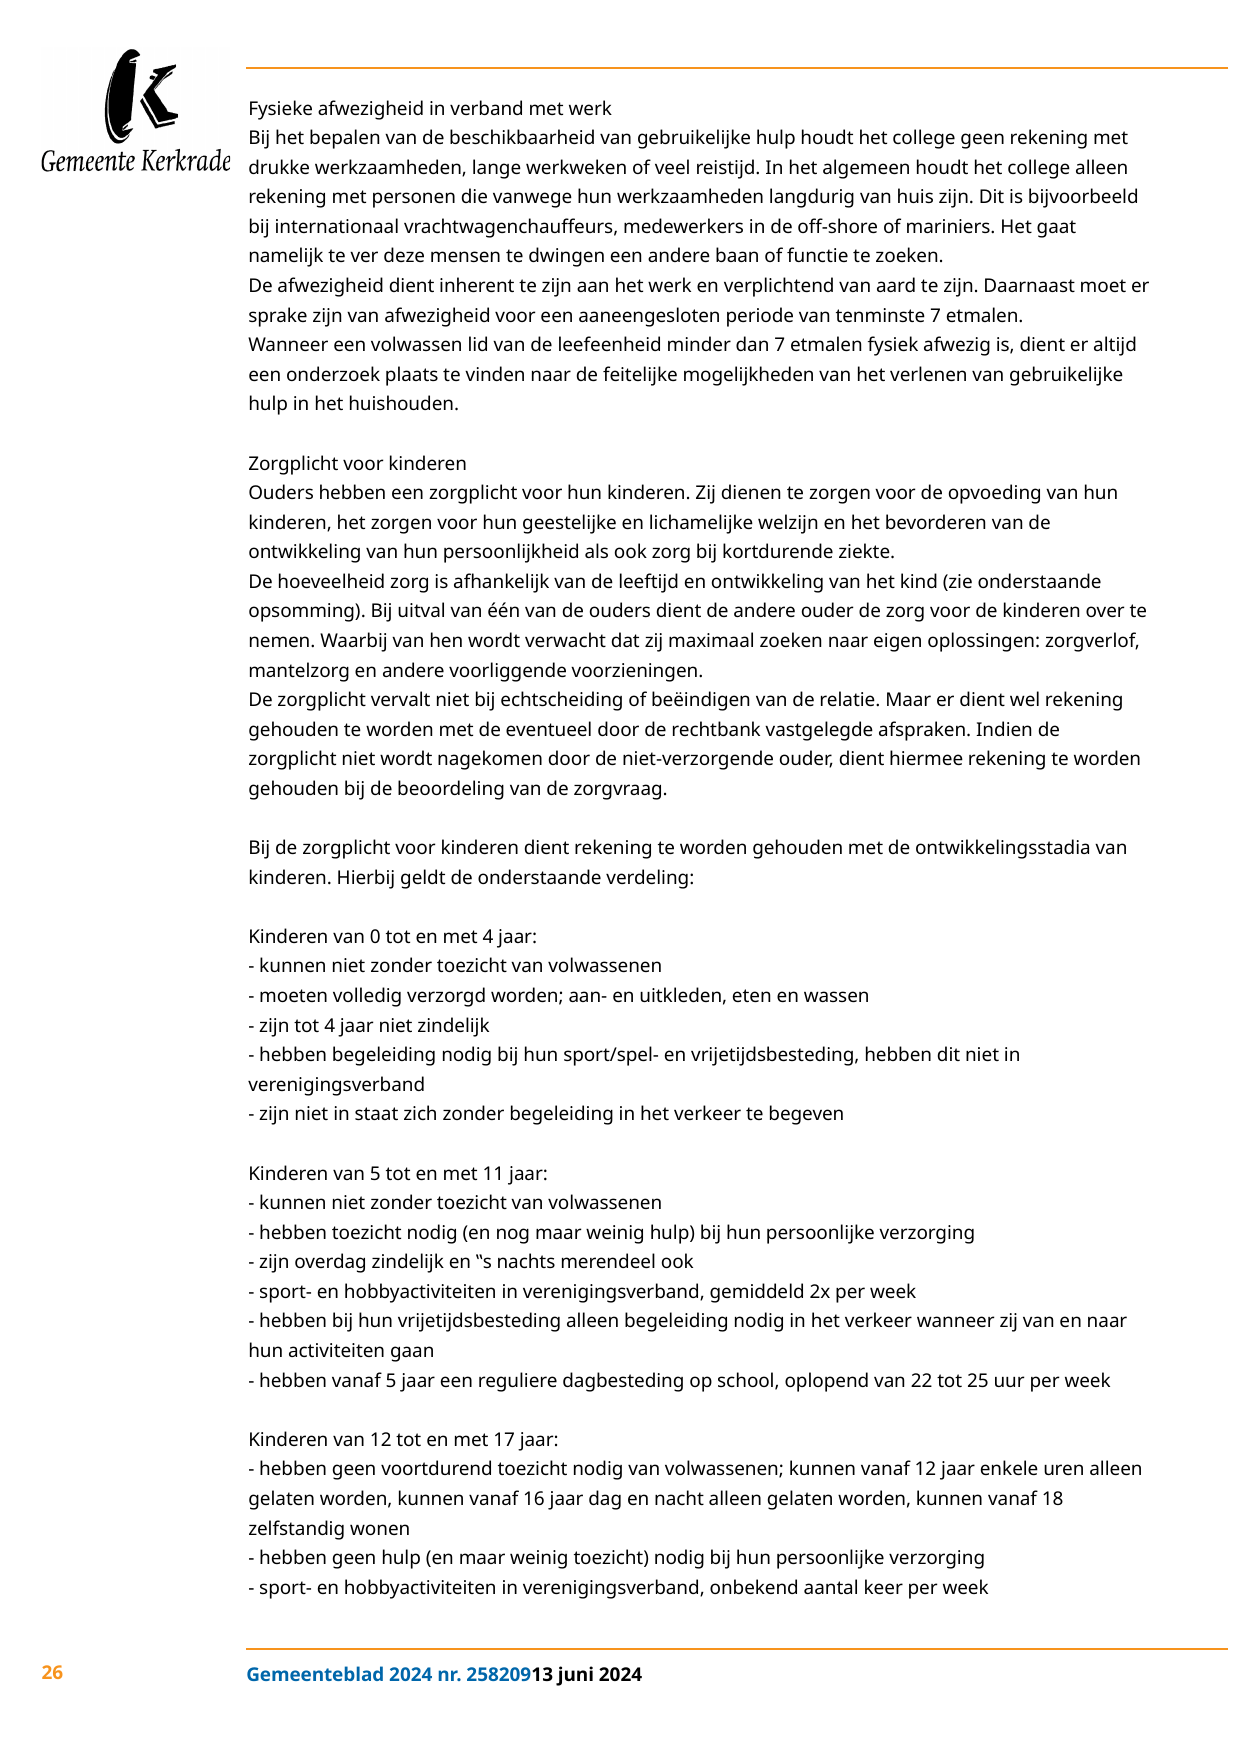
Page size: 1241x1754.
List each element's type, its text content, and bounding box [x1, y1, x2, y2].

text - hebben toezicht nodig (en nog maar weinig hulp) bij hun persoonlijke verzorging [248, 1219, 1152, 1245]
text Bij het bepalen van de beschikbaarheid van gebruikelijke hulp houdt het college geen rekening met drukke werkzaamheden, lange werkweken of veel reistijd. In het algemeen houdt het college alleen rekening met personen die vanwege hun werkzaamheden langdurig van huis zijn. Dit is bijvoorbeeld bij internationaal vrachtwagenchauffeurs, medewerkers in de off-shore of mariniers. Het gaat namelijk te ver deze mensen te dwingen een andere baan of functie te zoeken. [248, 124, 1152, 268]
text - kunnen niet zonder toezicht van volwassenen [248, 1189, 1152, 1215]
text De zorgplicht vervalt niet bij echtscheiding of beëindigen van de relatie. Maar er dient wel rekening gehouden te worden met de eventueel door de rechtbank vastgelegde afspraken. Indien de zorgplicht niet wordt nagekomen door de niet-verzorgende ouder, dient hiermee rekening te worden gehouden bij de beoordeling van de zorgvraag. [248, 686, 1152, 801]
text - zijn tot 4 jaar niet zindelijk [248, 1012, 1152, 1038]
text - hebben begeleiding nodig bij hun sport/spel- en vrijetijdsbesteding, hebben dit niet in verenigingsverband [248, 1041, 1152, 1097]
text Kinderen van 12 tot en met 17 jaar: [248, 1426, 1152, 1452]
text - moeten volledig verzorgd worden; aan- en uitkleden, eten en wassen [248, 982, 1152, 1008]
text - kunnen niet zonder toezicht van volwassenen [248, 953, 1152, 978]
text De afwezigheid dient inherent te zijn aan het werk en verplichtend van aard te zijn. Daarnaast moet er sprake zijn van afwezigheid voor een aaneengesloten periode van tenminste 7 etmalen. [248, 272, 1152, 328]
text Bij de zorgplicht voor kinderen dient rekening te worden gehouden met de ontwikkelingsstadia van kinderen. Hierbij geldt de onderstaande verdeling: [248, 834, 1152, 890]
text Ouders hebben een zorgplicht voor hun kinderen. Zij dienen te zorgen voor de opvoeding van hun kinderen, het zorgen voor hun geestelijke en lichamelijke welzijn en het bevorderen van de ontwikkeling van hun persoonlijkheid als ook zorg bij kortdurende ziekte. [248, 479, 1152, 564]
text - hebben bij hun vrijetijdsbesteding alleen begeleiding nodig in het verkeer wanneer zij van en naar hun activiteiten gaan [248, 1308, 1152, 1363]
text Kinderen van 0 tot en met 4 jaar: [248, 923, 1152, 949]
text - zijn niet in staat zich zonder begeleiding in het verkeer te begeven [248, 1101, 1152, 1126]
text Kinderen van 5 tot en met 11 jaar: [248, 1160, 1152, 1186]
picture [41, 47, 231, 172]
text - hebben vanaf 5 jaar een reguliere dagbesteding op school, oplopend van 22 tot 25 uur per week [248, 1367, 1152, 1393]
text Zorgplicht voor kinderen [248, 450, 1152, 476]
text Fysieke afwezigheid in verband met werk [248, 95, 1152, 121]
text - sport- en hobbyactiviteiten in verenigingsverband, gemiddeld 2x per week [248, 1278, 1152, 1304]
text - zijn overdag zindelijk en ‟s nachts merendeel ook [248, 1248, 1152, 1274]
text - hebben geen hulp (en maar weinig toezicht) nodig bij hun persoonlijke verzorging [248, 1544, 1152, 1570]
text - sport- en hobbyactiviteiten in verenigingsverband, onbekend aantal keer per week [248, 1574, 1152, 1600]
text De hoeveelheid zorg is afhankelijk van de leeftijd en ontwikkeling van het kind (zie onderstaande opsomming). Bij uitval van één van de ouders dient de andere ouder de zorg voor de kinderen over te nemen. Waarbij van hen wordt verwacht dat zij maximaal zoeken naar eigen oplossingen: zorgverlof, mantelzorg en andere voorliggende voorzieningen. [248, 568, 1152, 683]
text Wanneer een volwassen lid van de leefeenheid minder dan 7 etmalen fysiek afwezig is, dient er altijd een onderzoek plaats te vinden naar de feitelijke mogelijkheden van het verlenen van gebruikelijke hulp in het huishouden. [248, 331, 1152, 416]
text - hebben geen voortdurend toezicht nodig van volwassenen; kunnen vanaf 12 jaar enkele uren alleen gelaten worden, kunnen vanaf 16 jaar dag en nacht alleen gelaten worden, kunnen vanaf 18 zelfstandig wonen [248, 1456, 1152, 1541]
